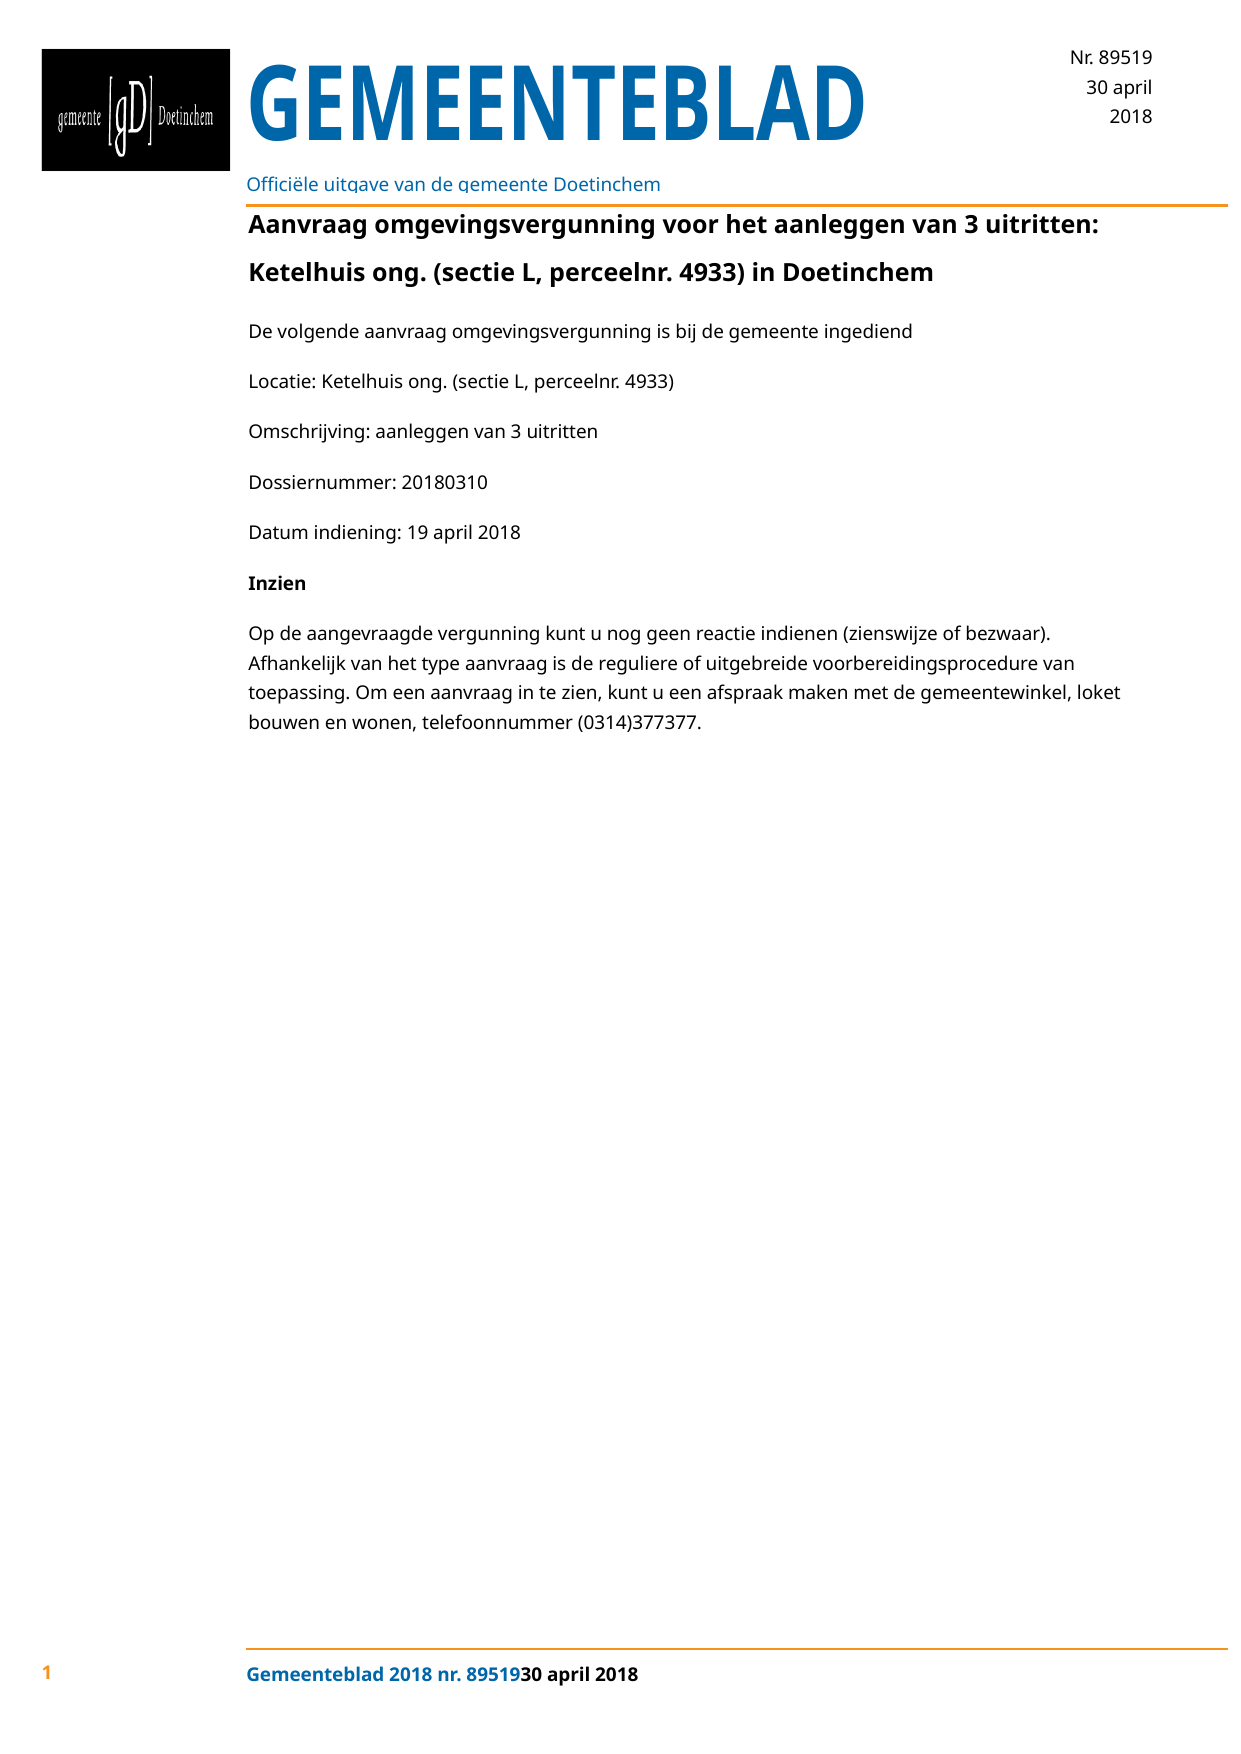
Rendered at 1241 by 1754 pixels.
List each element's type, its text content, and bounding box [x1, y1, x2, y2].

text Op de aangevraagde vergunning kunt u nog geen reactie indienen (zienswijze of bezwaar). Afhankelijk van het type aanvraag is de reguliere of uitgebreide voorbereidingsprocedure van toepassing. Om een aanvraag in te zien, kunt u een afspraak maken met de gemeentewinkel, loket bouwen en wonen, telefoonnummer (0314)377377. [248, 620, 1152, 735]
text Dossiernummer: 20180310 [248, 469, 1152, 495]
text Aanvraag omgevingsvergunning voor het aanleggen van 3 uitritten: Ketelhuis ong. (sectie L, perceelnr. 4933) in Doetinchem [248, 207, 1152, 288]
text Datum indiening: 19 april 2018 [248, 519, 1152, 545]
picture [41, 47, 231, 172]
text Inzien [248, 570, 1152, 596]
text De volgende aanvraag omgevingsvergunning is bij de gemeente ingediend [248, 318, 1152, 344]
text Omschrijving: aanleggen van 3 uitritten [248, 419, 1152, 444]
text Locatie: Ketelhuis ong. (sectie L, perceelnr. 4933) [248, 368, 1152, 394]
